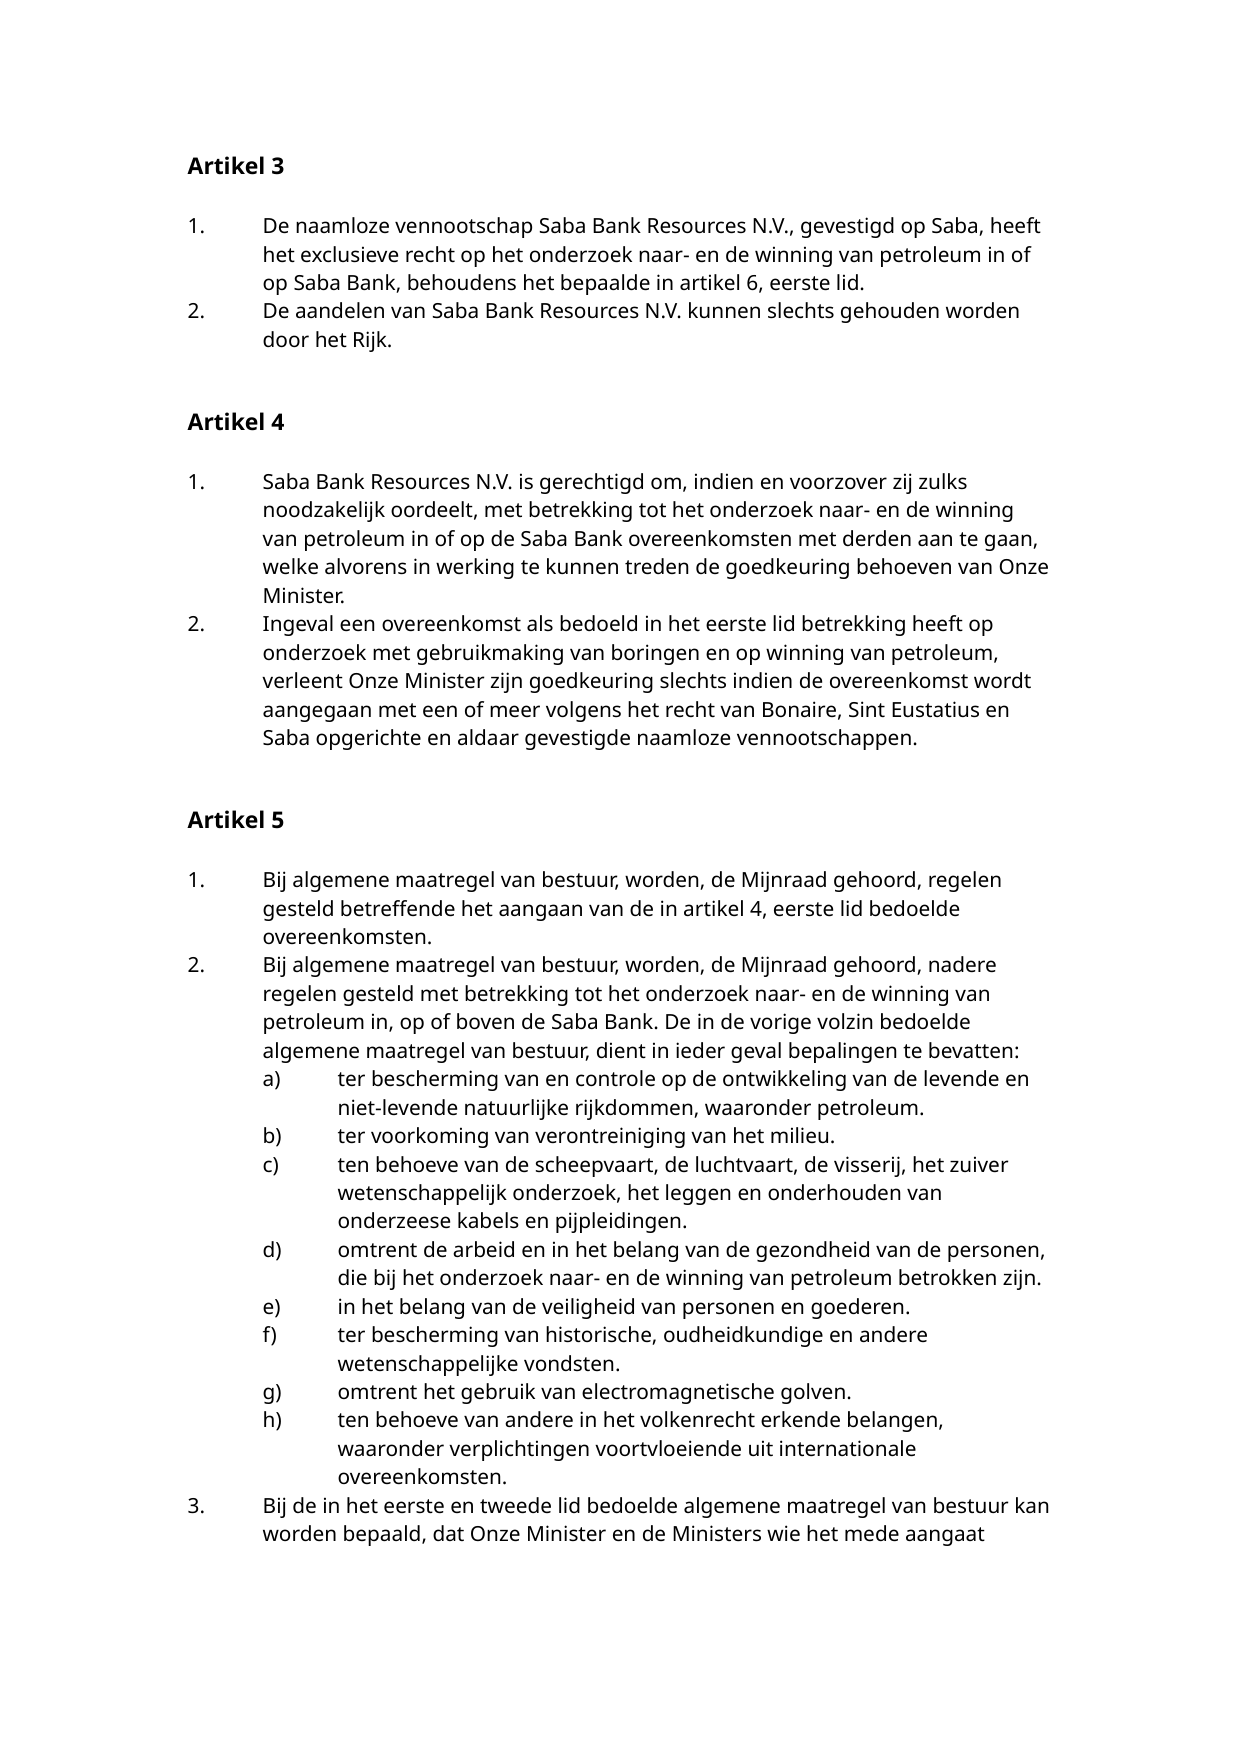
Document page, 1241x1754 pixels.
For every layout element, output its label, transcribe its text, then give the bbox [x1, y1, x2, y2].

subtitle Artikel 4 [187, 406, 1053, 437]
subtitle Artikel 5 [187, 804, 1053, 835]
list De naamloze vennootschap Saba Bank Resources N.V., gevestigd op Saba, heeft het exclusieve recht op het onderzoek naar- en de winning van petroleum in of op Saba Bank, behoudens het bepaalde in artikel 6, eerste lid. [187, 211, 1053, 297]
list omtrent de arbeid en in het belang van de gezondheid van de personen, die bij het onderzoek naar- en de winning van petroleum betrokken zijn. [262, 1235, 1053, 1292]
list Bij algemene maatregel van bestuur, worden, de Mijnraad gehoord, nadere regelen gesteld met betrekking tot het onderzoek naar- en de winning van petroleum in, op of boven de Saba Bank. De in de vorige volzin bedoelde algemene maatregel van bestuur, dient in ieder geval bepalingen te bevatten: [187, 951, 1053, 1064]
list Saba Bank Resources N.V. is gerechtigd om, indien en voorzover zij zulks noodzakelijk oordeelt, met betrekking tot het onderzoek naar- en de winning van petroleum in of op de Saba Bank overeenkomsten met derden aan te gaan, welke alvorens in werking te kunnen treden de goedkeuring behoeven van Onze Minister. [187, 467, 1053, 609]
list ter bescherming van historische, oudheidkundige en andere wetenschappelijke vondsten. [262, 1320, 1053, 1377]
subtitle Artikel 3 [187, 150, 1053, 181]
list ter bescherming van en controle op de ontwikkeling van de levende en niet-levende natuurlijke rijkdommen, waaronder petroleum. [262, 1064, 1053, 1121]
list De aandelen van Saba Bank Resources N.V. kunnen slechts gehouden worden door het Rijk. [187, 297, 1053, 353]
list Bij de in het eerste en tweede lid bedoelde algemene maatregel van bestuur kan worden bepaald, dat Onze Minister en de Ministers wie het mede aangaat [187, 1491, 1053, 1548]
list omtrent het gebruik van electromagnetische golven. [262, 1377, 1053, 1406]
list ten behoeve van de scheepvaart, de luchtvaart, de visserij, het zuiver wetenschappelijk onderzoek, het leggen en onderhouden van onderzeese kabels en pijpleidingen. [262, 1150, 1053, 1235]
list Ingeval een overeenkomst als bedoeld in het eerste lid betrekking heeft op onderzoek met gebruikmaking van boringen en op winning van petroleum, verleent Onze Minister zijn goedkeuring slechts indien de overeenkomst wordt aangegaan met een of meer volgens het recht van Bonaire, Sint Eustatius en Saba opgerichte en aldaar gevestigde naamloze vennootschappen. [187, 609, 1053, 752]
list ter voorkoming van verontreiniging van het milieu. [262, 1121, 1053, 1150]
list in het belang van de veiligheid van personen en goederen. [262, 1292, 1053, 1320]
list ten behoeve van andere in het volkenrecht erkende belangen, waaronder verplichtingen voortvloeiende uit internationale overeenkomsten. [262, 1406, 1053, 1491]
list Bij algemene maatregel van bestuur, worden, de Mijnraad gehoord, regelen gesteld betreffende het aangaan van de in artikel 4, eerste lid bedoelde overeenkomsten. [187, 865, 1053, 951]
